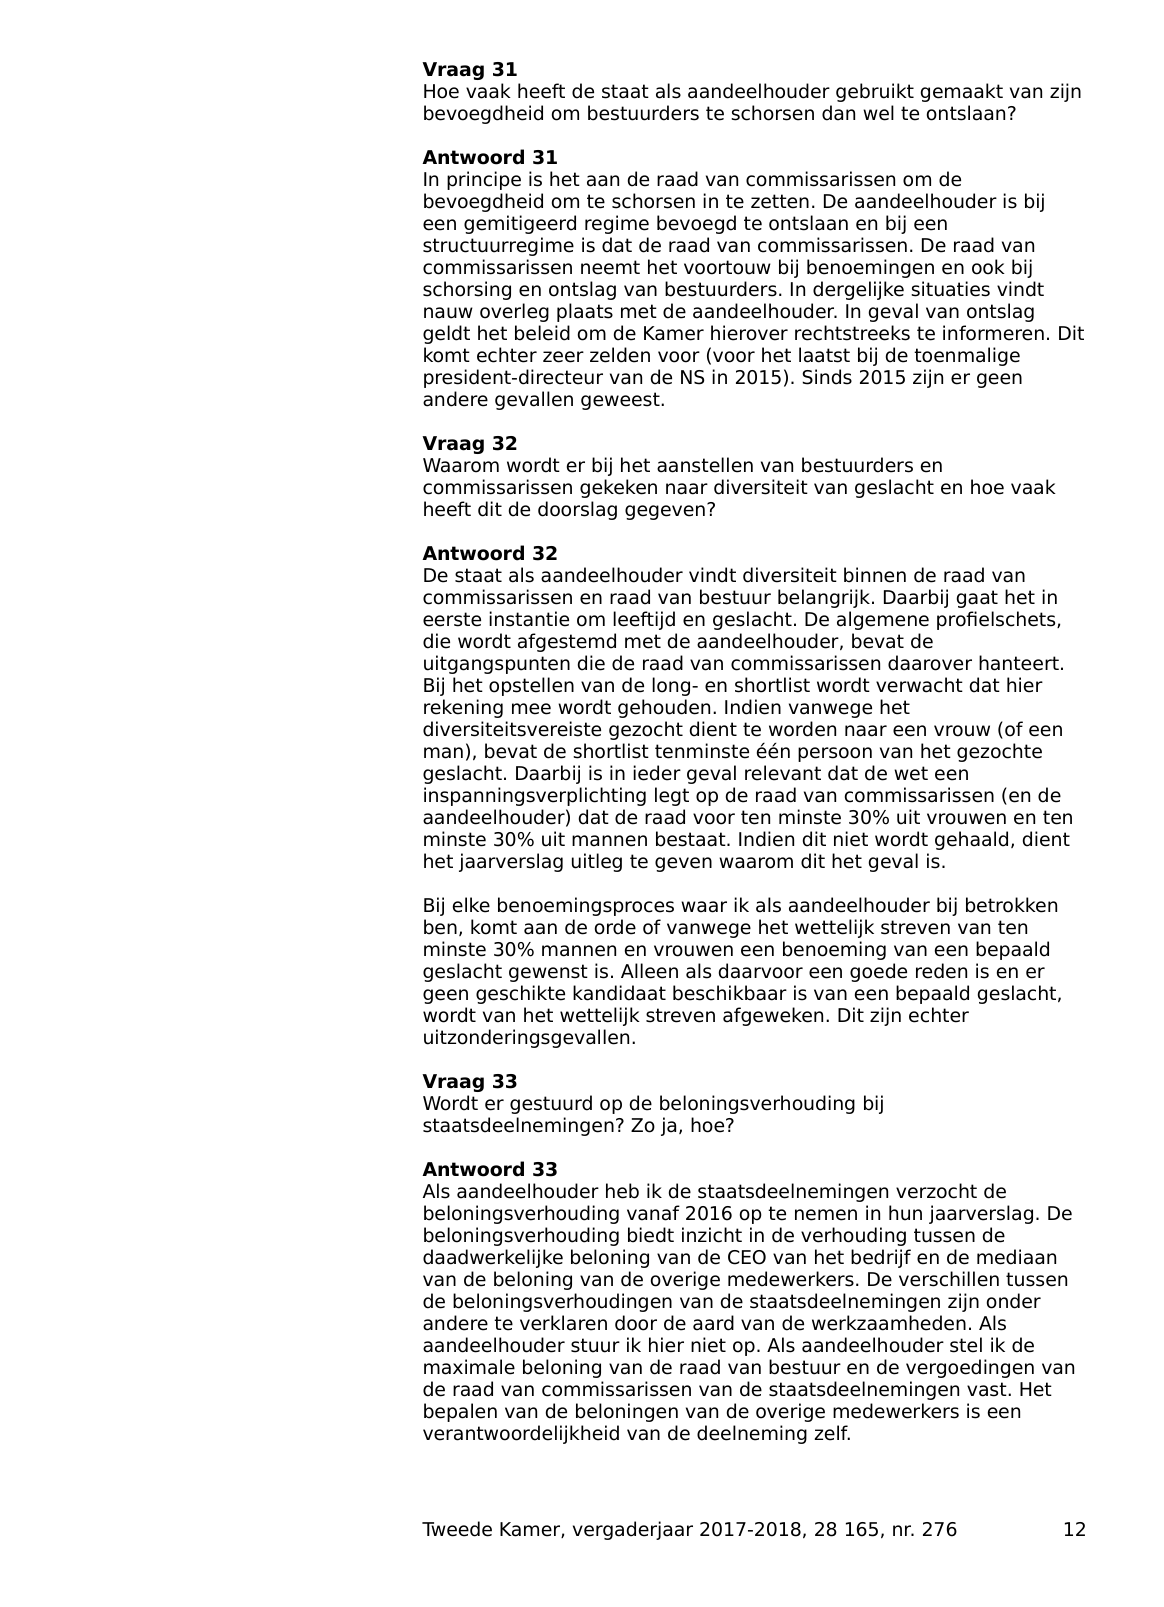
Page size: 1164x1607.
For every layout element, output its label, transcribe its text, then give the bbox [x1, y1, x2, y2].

text Vraag 31 [422, 59, 1087, 81]
text Antwoord 31 [422, 147, 1087, 169]
text Antwoord 33 [422, 1159, 1087, 1181]
text Als aandeelhouder heb ik de staatsdeelnemingen verzocht de beloningsverhouding vanaf 2016 op te nemen in hun jaarverslag. De beloningsverhouding biedt inzicht in de verhouding tussen de daadwerkelijke beloning van de CEO van het bedrijf en de mediaan van de beloning van de overige medewerkers. De verschillen tussen de beloningsverhoudingen van de staatsdeelnemingen zijn onder andere te verklaren door de aard van de werkzaamheden. Als aandeelhouder stuur ik hier niet op. Als aandeelhouder stel ik de maximale beloning van de raad van bestuur en de vergoedingen van de raad van commissarissen van de staatsdeelnemingen vast. Het bepalen van de beloningen van de overige medewerkers is een verantwoordelijkheid van de deelneming zelf. [422, 1181, 1087, 1445]
text Vraag 33 [422, 1071, 1087, 1093]
text Vraag 32 [422, 433, 1087, 455]
text De staat als aandeelhouder vindt diversiteit binnen de raad van commissarissen en raad van bestuur belangrijk. Daarbij gaat het in eerste instantie om leeftijd en geslacht. De algemene profielschets, die wordt afgestemd met de aandeelhouder, bevat de uitgangspunten die de raad van commissarissen daarover hanteert. Bij het opstellen van de long- en shortlist wordt verwacht dat hier rekening mee wordt gehouden. Indien vanwege het diversiteitsvereiste gezocht dient te worden naar een vrouw (of een man), bevat de shortlist tenminste één persoon van het gezochte geslacht. Daarbij is in ieder geval relevant dat de wet een inspanningsverplichting legt op de raad van commissarissen (en de aandeelhouder) dat de raad voor ten minste 30% uit vrouwen en ten minste 30% uit mannen bestaat. Indien dit niet wordt gehaald, dient het jaarverslag uitleg te geven waarom dit het geval is. [422, 565, 1087, 873]
text In principe is het aan de raad van commissarissen om de bevoegdheid om te schorsen in te zetten. De aandeelhouder is bij een gemitigeerd regime bevoegd te ontslaan en bij een structuurregime is dat de raad van commissarissen. De raad van commissarissen neemt het voortouw bij benoemingen en ook bij schorsing en ontslag van bestuurders. In dergelijke situaties vindt nauw overleg plaats met de aandeelhouder. In geval van ontslag geldt het beleid om de Kamer hierover rechtstreeks te informeren. Dit komt echter zeer zelden voor (voor het laatst bij de toenmalige president-directeur van de NS in 2015). Sinds 2015 zijn er geen andere gevallen geweest. [422, 169, 1087, 411]
text Antwoord 32 [422, 543, 1087, 565]
text Waarom wordt er bij het aanstellen van bestuurders en commissarissen gekeken naar diversiteit van geslacht en hoe vaak heeft dit de doorslag gegeven? [422, 455, 1087, 521]
text Bij elke benoemingsproces waar ik als aandeelhouder bij betrokken ben, komt aan de orde of vanwege het wettelijk streven van ten minste 30% mannen en vrouwen een benoeming van een bepaald geslacht gewenst is. Alleen als daarvoor een goede reden is en er geen geschikte kandidaat beschikbaar is van een bepaald geslacht, wordt van het wettelijk streven afgeweken. Dit zijn echter uitzonderingsgevallen. [422, 895, 1087, 1049]
text Hoe vaak heeft de staat als aandeelhouder gebruikt gemaakt van zijn bevoegdheid om bestuurders te schorsen dan wel te ontslaan? [422, 81, 1087, 125]
text Wordt er gestuurd op de beloningsverhouding bij staatsdeelnemingen? Zo ja, hoe? [422, 1093, 1087, 1137]
